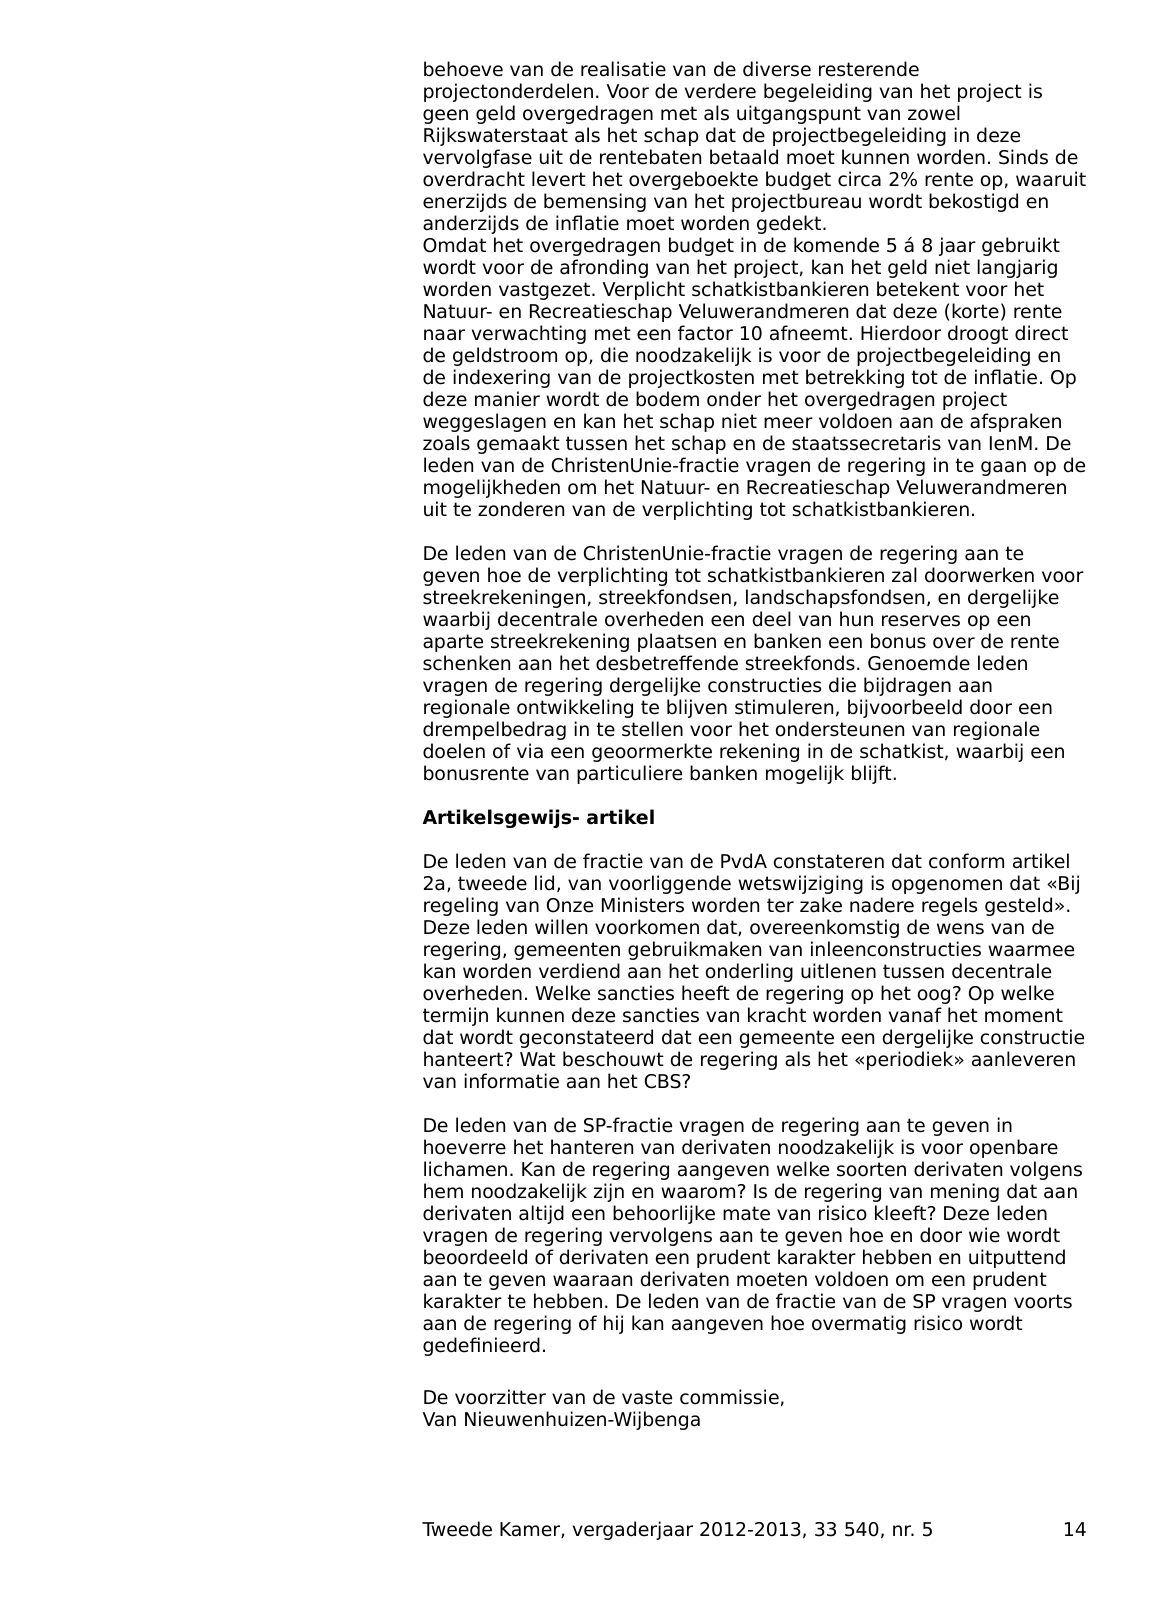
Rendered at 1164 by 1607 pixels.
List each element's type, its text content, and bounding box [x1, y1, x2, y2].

text De leden van de fractie van de PvdA constateren dat conform artikel 2a, tweede lid, van voorliggende wetswijziging is opgenomen dat «Bij regeling van Onze Ministers worden ter zake nadere regels gesteld». Deze leden willen voorkomen dat, overeenkomstig de wens van de regering, gemeenten gebruikmaken van inleenconstructies waarmee kan worden verdiend aan het onderling uitlenen tussen decentrale overheden. Welke sancties heeft de regering op het oog? Op welke termijn kunnen deze sancties van kracht worden vanaf het moment dat wordt geconstateerd dat een gemeente een dergelijke constructie hanteert? Wat beschouwt de regering als het «periodiek» aanleveren van informatie aan het CBS? [422, 851, 1087, 1093]
text De leden van de ChristenUnie-fractie vragen de regering aan te geven hoe de verplichting tot schatkistbankieren zal doorwerken voor streekrekeningen, streekfondsen, landschapsfondsen, en dergelijke waarbij decentrale overheden een deel van hun reserves op een aparte streekrekening plaatsen en banken een bonus over de rente schenken aan het desbetreffende streekfonds. Genoemde leden vragen de regering dergelijke constructies die bijdragen aan regionale ontwikkeling te blijven stimuleren, bijvoorbeeld door een drempelbedrag in te stellen voor het ondersteunen van regionale doelen of via een geoormerkte rekening in de schatkist, waarbij een bonusrente van particuliere banken mogelijk blijft. [422, 543, 1087, 784]
text behoeve van de realisatie van de diverse resterende projectonderdelen. Voor de verdere begeleiding van het project is geen geld overgedragen met als uitgangspunt van zowel Rijkswaterstaat als het schap dat de projectbegeleiding in deze vervolgfase uit de rentebaten betaald moet kunnen worden. Sinds de overdracht levert het overgeboekte budget circa 2% rente op, waaruit enerzijds de bemensing van het projectbureau wordt bekostigd en anderzijds de inflatie moet worden gedekt. [422, 59, 1087, 235]
subtitle Artikelsgewijs- artikel [422, 807, 1087, 829]
text De leden van de SP-fractie vragen de regering aan te geven in hoeverre het hanteren van derivaten noodzakelijk is voor openbare lichamen. Kan de regering aangeven welke soorten derivaten volgens hem noodzakelijk zijn en waarom? Is de regering van mening dat aan derivaten altijd een behoorlijke mate van risico kleeft? Deze leden vragen de regering vervolgens aan te geven hoe en door wie wordt beoordeeld of derivaten een prudent karakter hebben en uitputtend aan te geven waaraan derivaten moeten voldoen om een prudent karakter te hebben. De leden van de fractie van de SP vragen voorts aan de regering of hij kan aangeven hoe overmatig risico wordt gedefinieerd. [422, 1115, 1087, 1357]
text Omdat het overgedragen budget in de komende 5 á 8 jaar gebruikt wordt voor de afronding van het project, kan het geld niet langjarig worden vastgezet. Verplicht schatkistbankieren betekent voor het Natuur- en Recreatieschap Veluwerandmeren dat deze (korte) rente naar verwachting met een factor 10 afneemt. Hierdoor droogt direct de geldstroom op, die noodzakelijk is voor de projectbegeleiding en de indexering van de projectkosten met betrekking tot de inflatie. Op deze manier wordt de bodem onder het overgedragen project weggeslagen en kan het schap niet meer voldoen aan de afspraken zoals gemaakt tussen het schap en de staatssecretaris van IenM. De leden van de ChristenUnie-fractie vragen de regering in te gaan op de mogelijkheden om het Natuur- en Recreatieschap Veluwerandmeren uit te zonderen van de verplichting tot schatkistbankieren. [422, 235, 1087, 521]
text De voorzitter van de vaste commissie, Van Nieuwenhuizen-Wijbenga [422, 1387, 1087, 1431]
